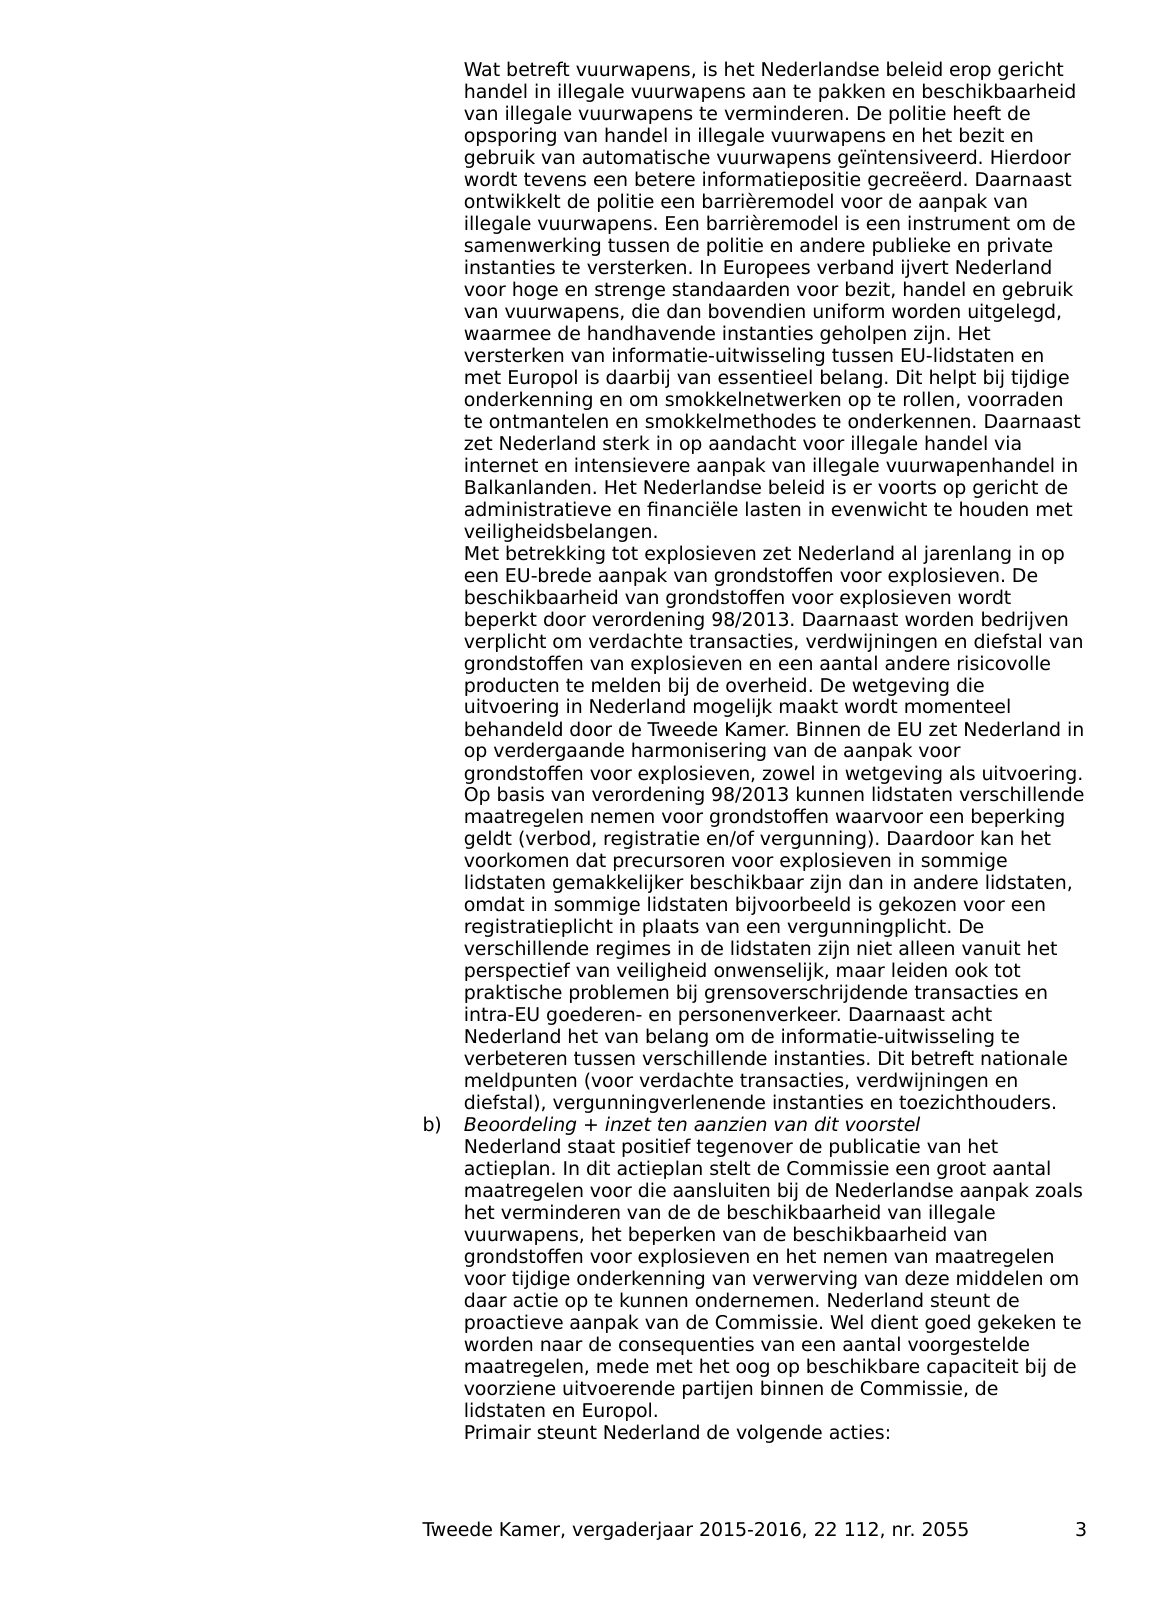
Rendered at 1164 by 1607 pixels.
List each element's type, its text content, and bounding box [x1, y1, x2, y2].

text Primair steunt Nederland de volgende acties: [464, 1422, 1087, 1444]
text Nederland staat positief tegenover de publicatie van het actieplan. In dit actieplan stelt de Commissie een groot aantal maatregelen voor die aansluiten bij de Nederlandse aanpak zoals het verminderen van de de beschikbaarheid van illegale vuurwapens, het beperken van de beschikbaarheid van grondstoffen voor explosieven en het nemen van maatregelen voor tijdige onderkenning van verwerving van deze middelen om daar actie op te kunnen ondernemen. Nederland steunt de proactieve aanpak van de Commissie. Wel dient goed gekeken te worden naar de consequenties van een aantal voorgestelde maatregelen, mede met het oog op beschikbare capaciteit bij de voorziene uitvoerende partijen binnen de Commissie, de lidstaten en Europol. [464, 1136, 1087, 1422]
text Wat betreft vuurwapens, is het Nederlandse beleid erop gericht handel in illegale vuurwapens aan te pakken en beschikbaarheid van illegale vuurwapens te verminderen. De politie heeft de opsporing van handel in illegale vuurwapens en het bezit en gebruik van automatische vuurwapens geïntensiveerd. Hierdoor wordt tevens een betere informatiepositie gecreëerd. Daarnaast ontwikkelt de politie een barrièremodel voor de aanpak van illegale vuurwapens. Een barrièremodel is een instrument om de samenwerking tussen de politie en andere publieke en private instanties te versterken. In Europees verband ijvert Nederland voor hoge en strenge standaarden voor bezit, handel en gebruik van vuurwapens, die dan bovendien uniform worden uitgelegd, waarmee de handhavende instanties geholpen zijn. Het versterken van informatie-uitwisseling tussen EU-lidstaten en met Europol is daarbij van essentieel belang. Dit helpt bij tijdige onderkenning en om smokkelnetwerken op te rollen, voorraden te ontmantelen en smokkelmethodes te onderkennen. Daarnaast zet Nederland sterk in op aandacht voor illegale handel via internet en intensievere aanpak van illegale vuurwapenhandel in Balkanlanden. Het Nederlandse beleid is er voorts op gericht de administratieve en financiële lasten in evenwicht te houden met veiligheidsbelangen. [464, 59, 1087, 543]
text Met betrekking tot explosieven zet Nederland al jarenlang in op een EU-brede aanpak van grondstoffen voor explosieven. De beschikbaarheid van grondstoffen voor explosieven wordt beperkt door verordening 98/2013. Daarnaast worden bedrijven verplicht om verdachte transacties, verdwijningen en diefstal van grondstoffen van explosieven en een aantal andere risicovolle producten te melden bij de overheid. De wetgeving die uitvoering in Nederland mogelijk maakt wordt momenteel behandeld door de Tweede Kamer. Binnen de EU zet Nederland in op verdergaande harmonisering van de aanpak voor grondstoffen voor explosieven, zowel in wetgeving als uitvoering. Op basis van verordening 98/2013 kunnen lidstaten verschillende maatregelen nemen voor grondstoffen waarvoor een beperking geldt (verbod, registratie en/of vergunning). Daardoor kan het voorkomen dat precursoren voor explosieven in sommige lidstaten gemakkelijker beschikbaar zijn dan in andere lidstaten, omdat in sommige lidstaten bijvoorbeeld is gekozen voor een registratieplicht in plaats van een vergunningplicht. De verschillende regimes in de lidstaten zijn niet alleen vanuit het perspectief van veiligheid onwenselijk, maar leiden ook tot praktische problemen bij grensoverschrijdende transacties en intra-EU goederen- en personenverkeer. Daarnaast acht Nederland het van belang om de informatie-uitwisseling te verbeteren tussen verschillende instanties. Dit betreft nationale meldpunten (voor verdachte transacties, verdwijningen en diefstal), vergunningverlenende instanties en toezichthouders. [464, 543, 1087, 1114]
text b) Beoordeling + inzet ten aanzien van dit voorstel [422, 1114, 1087, 1136]
